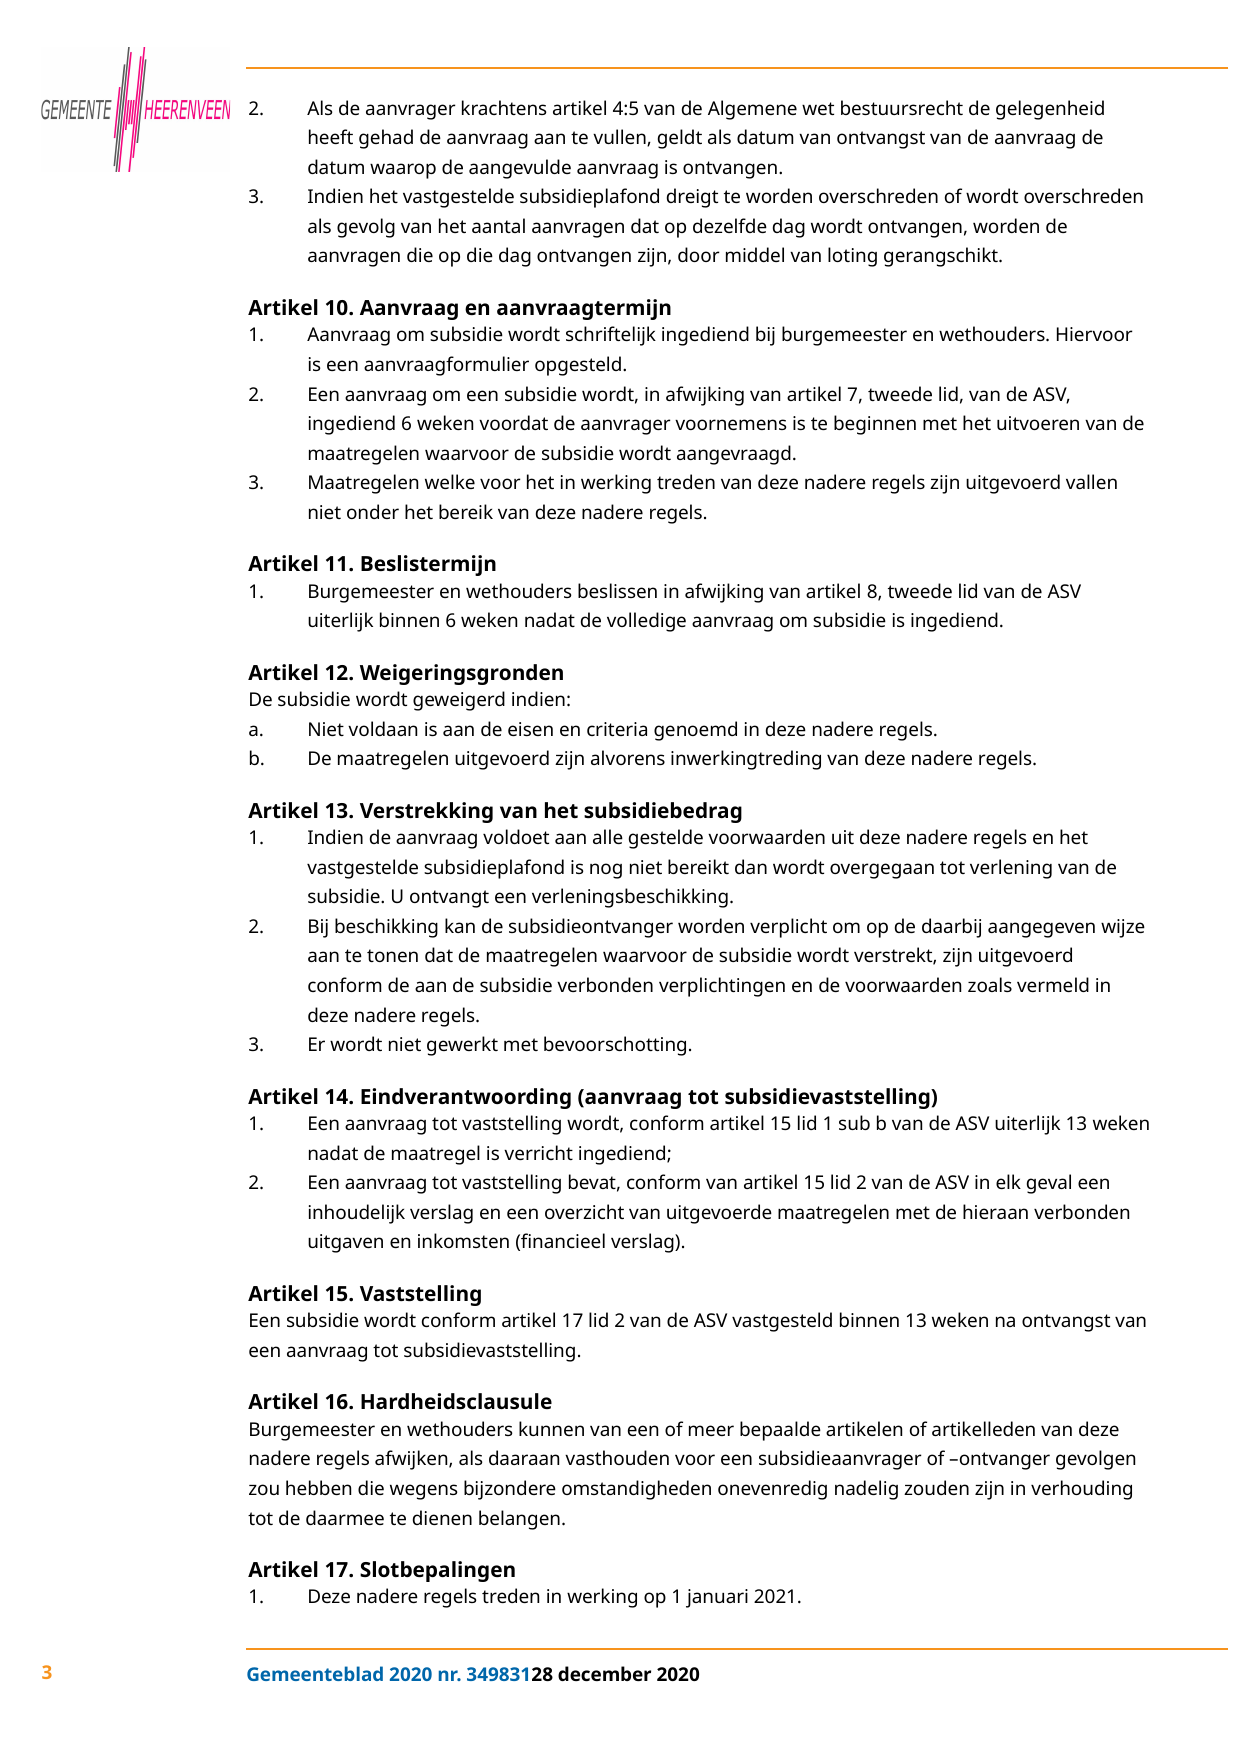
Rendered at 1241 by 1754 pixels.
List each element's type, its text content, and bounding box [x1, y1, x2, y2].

list Een aanvraag om een subsidie wordt, in afwijking van artikel 7, tweede lid, van de ASV, ingediend 6 weken voordat de aanvrager voornemens is te beginnen met het uitvoeren van de maatregelen waarvoor de subsidie wordt aangevraagd. [248, 381, 1152, 466]
list Een aanvraag tot vaststelling bevat, conform van artikel 15 lid 2 van de ASV in elk geval een inhoudelijk verslag en een overzicht van uitgevoerde maatregelen met de hieraan verbonden uitgaven en inkomsten (financieel verslag). [248, 1169, 1152, 1254]
list Er wordt niet gewerkt met bevoorschotting. [248, 1031, 1152, 1057]
text Artikel 11. Beslistermijn [248, 549, 1152, 578]
text De subsidie wordt geweigerd indien: [248, 686, 1152, 712]
text Burgemeester en wethouders kunnen van een of meer bepaalde artikelen of artikelleden van deze nadere regels afwijken, als daaraan vasthouden voor een subsidieaanvrager of –ontvanger gevolgen zou hebben die wegens bijzondere omstandigheden onevenredig nadelig zouden zijn in verhouding tot de daarmee te dienen belangen. [248, 1416, 1152, 1530]
text Artikel 12. Weigeringsgronden [248, 658, 1152, 686]
list De maatregelen uitgevoerd zijn alvorens inwerkingtreding van deze nadere regels. [248, 746, 1152, 771]
text Artikel 10. Aanvraag en aanvraagtermijn [248, 293, 1152, 322]
text Artikel 17. Slotbepalingen [248, 1555, 1152, 1583]
text Artikel 15. Vaststelling [248, 1279, 1152, 1307]
picture [41, 47, 231, 172]
list Een aanvraag tot vaststelling wordt, conform artikel 15 lid 1 sub b van de ASV uiterlijk 13 weken nadat de maatregel is verricht ingediend; [248, 1110, 1152, 1166]
list Als de aanvrager krachtens artikel 4:5 van de Algemene wet bestuursrecht de gelegenheid heeft gehad de aanvraag aan te vullen, geldt als datum van ontvangst van de aanvraag de datum waarop de aangevulde aanvraag is ontvangen. [248, 95, 1152, 180]
list Bij beschikking kan de subsidieontvanger worden verplicht om op de daarbij aangegeven wijze aan te tonen dat de maatregelen waarvoor de subsidie wordt verstrekt, zijn uitgevoerd conform de aan de subsidie verbonden verplichtingen en de voorwaarden zoals vermeld in deze nadere regels. [248, 913, 1152, 1028]
text Artikel 16. Hardheidsclausule [248, 1387, 1152, 1416]
text Artikel 13. Verstrekking van het subsidiebedrag [248, 796, 1152, 824]
list Indien het vastgestelde subsidieplafond dreigt te worden overschreden of wordt overschreden als gevolg van het aantal aanvragen dat op dezelfde dag wordt ontvangen, worden de aanvragen die op die dag ontvangen zijn, door middel van loting gerangschikt. [248, 183, 1152, 268]
list Deze nadere regels treden in werking op 1 januari 2021. [248, 1583, 1152, 1609]
text Artikel 14. Eindverantwoording (aanvraag tot subsidievaststelling) [248, 1082, 1152, 1110]
list Niet voldaan is aan de eisen en criteria genoemd in deze nadere regels. [248, 716, 1152, 742]
list Burgemeester en wethouders beslissen in afwijking van artikel 8, tweede lid van de ASV uiterlijk binnen 6 weken nadat de volledige aanvraag om subsidie is ingediend. [248, 578, 1152, 633]
list Aanvraag om subsidie wordt schriftelijk ingediend bij burgemeester en wethouders. Hiervoor is een aanvraagformulier opgesteld. [248, 322, 1152, 377]
list Indien de aanvraag voldoet aan alle gestelde voorwaarden uit deze nadere regels en het vastgestelde subsidieplafond is nog niet bereikt dan wordt overgegaan tot verlening van de subsidie. U ontvangt een verleningsbeschikking. [248, 824, 1152, 909]
list Maatregelen welke voor het in werking treden van deze nadere regels zijn uitgevoerd vallen niet onder het bereik van deze nadere regels. [248, 469, 1152, 525]
text Een subsidie wordt conform artikel 17 lid 2 van de ASV vastgesteld binnen 13 weken na ontvangst van een aanvraag tot subsidievaststelling. [248, 1307, 1152, 1363]
